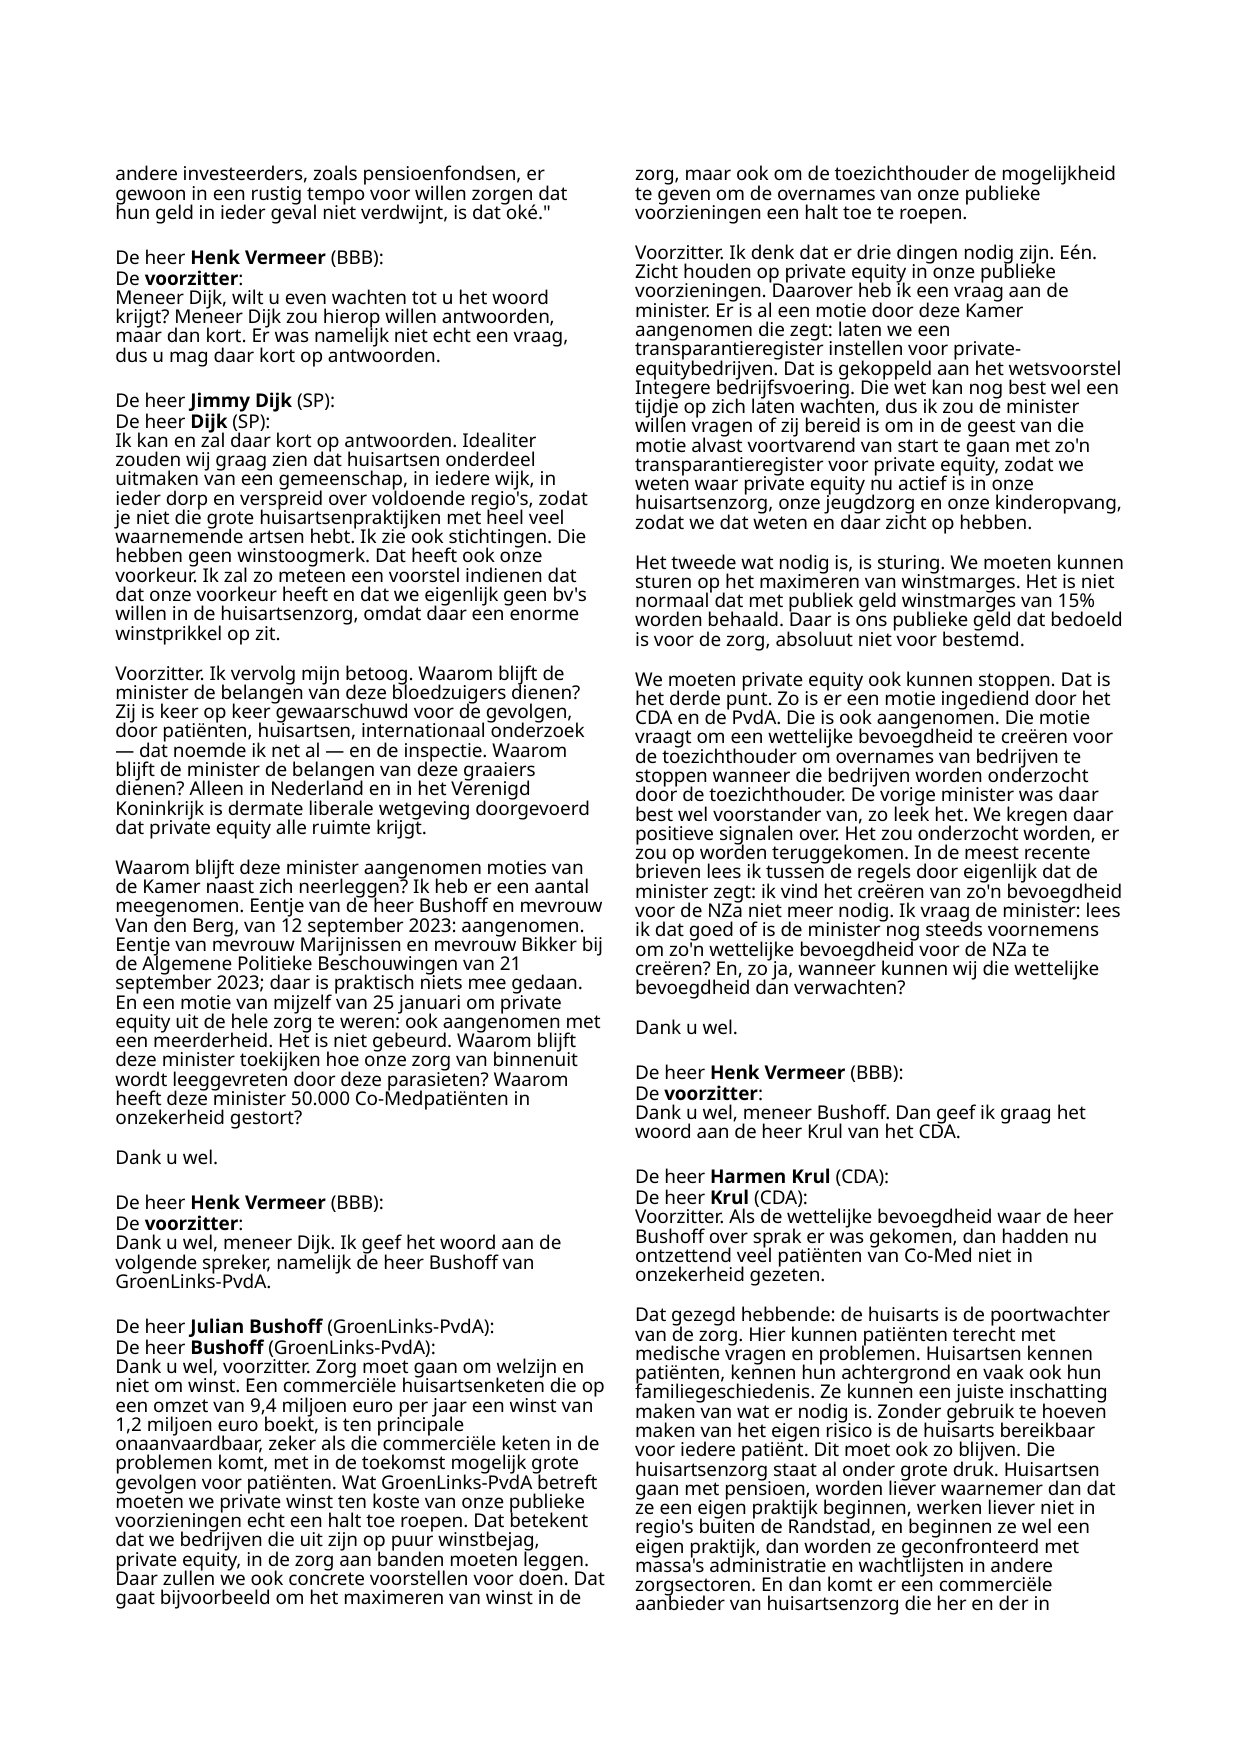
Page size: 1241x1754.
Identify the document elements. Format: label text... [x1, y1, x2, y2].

text De heer Henk Vermeer (BBB): [115, 244, 605, 270]
text Dank u wel, meneer Dijk. Ik geef het woord aan de volgende spreker, namelijk de heer Bushoff van GroenLinks-PvdA. [115, 1234, 605, 1292]
text Voorzitter. Ik denk dat er drie dingen nodig zijn. Eén. Zicht houden op private equity in onze publieke voorzieningen. Daarover heb ik een vraag aan de minister. Er is al een motie door deze Kamer aangenomen die zegt: laten we een transparantieregister instellen voor private-equitybedrijven. Dat is gekoppeld aan het wetsvoorstel Integere bedrijfsvoering. Die wet kan nog best wel een tijdje op zich laten wachten, dus ik zou de minister willen vragen of zij bereid is om in de geest van die motie alvast voortvarend van start te gaan met zo'n transparantieregister voor private equity, zodat we weten waar private equity nu actief is in onze huisartsenzorg, onze jeugdzorg en onze kinderopvang, zodat we dat weten en daar zicht op hebben. [635, 244, 1125, 533]
text Voorzitter. Ik vervolg mijn betoog. Waarom blijft de minister de belangen van deze bloedzuigers dienen? Zij is keer op keer gewaarschuwd voor de gevolgen, door patiënten, huisartsen, internationaal onderzoek — dat noemde ik net al — en de inspectie. Waarom blijft de minister de belangen van deze graaiers dienen? Alleen in Nederland en in het Verenigd Koninkrijk is dermate liberale wetgeving doorgevoerd dat private equity alle ruimte krijgt. [115, 664, 605, 838]
text De heer Julian Bushoff (GroenLinks-PvdA): [115, 1313, 605, 1339]
text We moeten private equity ook kunnen stoppen. Dat is het derde punt. Zo is er een motie ingediend door het CDA en de PvdA. Die is ook aangenomen. Die motie vraagt om een wettelijke bevoegdheid te creëren voor de toezichthouder om overnames van bedrijven te stoppen wanneer die bedrijven worden onderzocht door de toezichthouder. De vorige minister was daar best wel voorstander van, zo leek het. We kregen daar positieve signalen over. Het zou onderzocht worden, er zou op worden teruggekomen. In de meest recente brieven lees ik tussen de regels door eigenlijk dat de minister zegt: ik vind het creëren van zo'n bevoegdheid voor de NZa niet meer nodig. Ik vraag de minister: lees ik dat goed of is de minister nog steeds voornemens om zo'n wettelijke bevoegdheid voor de NZa te creëren? En, zo ja, wanneer kunnen wij die wettelijke bevoegdheid dan verwachten? [635, 671, 1125, 998]
text Dank u wel. [635, 1019, 1125, 1038]
text De voorzitter: [115, 1215, 605, 1234]
text De voorzitter: [115, 270, 605, 289]
text Meneer Dijk, wilt u even wachten tot u het woord krijgt? Meneer Dijk zou hierop willen antwoorden, maar dan kort. Er was namelijk niet echt een vraag, dus u mag daar kort op antwoorden. [115, 289, 605, 366]
text andere investeerders, zoals pensioenfondsen, er gewoon in een rustig tempo voor willen zorgen dat hun geld in ieder geval niet verdwijnt, is dat oké." [115, 165, 605, 223]
text De heer Henk Vermeer (BBB): [635, 1059, 1125, 1085]
text Dank u wel. [115, 1149, 605, 1168]
text Dank u wel, meneer Bushoff. Dan geef ik graag het woord aan de heer Krul van het CDA. [635, 1104, 1125, 1143]
text Het tweede wat nodig is, is sturing. We moeten kunnen sturen op het maximeren van winstmarges. Het is niet normaal dat met publiek geld winstmarges van 15% worden behaald. Daar is ons publieke geld dat bedoeld is voor de zorg, absoluut niet voor bestemd. [635, 554, 1125, 650]
text De heer Bushoff (GroenLinks-PvdA): [115, 1339, 605, 1358]
text De heer Krul (CDA): [635, 1189, 1125, 1208]
text De voorzitter: [635, 1085, 1125, 1104]
text Ik kan en zal daar kort op antwoorden. Idealiter zouden wij graag zien dat huisartsen onderdeel uitmaken van een gemeenschap, in iedere wijk, in ieder dorp en verspreid over voldoende regio's, zodat je niet die grote huisartsenpraktijken met heel veel waarnemende artsen hebt. Ik zie ook stichtingen. Die hebben geen winstoogmerk. Dat heeft ook onze voorkeur. Ik zal zo meteen een voorstel indienen dat dat onze voorkeur heeft en dat we eigenlijk geen bv's willen in de huisartsenzorg, omdat daar een enorme winstprikkel op zit. [115, 432, 605, 644]
text De heer Dijk (SP): [115, 413, 605, 432]
text Voorzitter. Als de wettelijke bevoegdheid waar de heer Bushoff over sprak er was gekomen, dan hadden nu ontzettend veel patiënten van Co-Med niet in onzekerheid gezeten. [635, 1208, 1125, 1286]
text De heer Harmen Krul (CDA): [635, 1163, 1125, 1189]
text zorg, maar ook om de toezichthouder de mogelijkheid te geven om de overnames van onze publieke voorzieningen een halt toe te roepen. [635, 165, 1125, 223]
text De heer Henk Vermeer (BBB): [115, 1189, 605, 1215]
text De heer Jimmy Dijk (SP): [115, 387, 605, 413]
text Waarom blijft deze minister aangenomen moties van de Kamer naast zich neerleggen? Ik heb er een aantal meegenomen. Eentje van de heer Bushoff en mevrouw Van den Berg, van 12 september 2023: aangenomen. Eentje van mevrouw Marijnissen en mevrouw Bikker bij de Algemene Politieke Beschouwingen van 21 september 2023; daar is praktisch niets mee gedaan. En een motie van mijzelf van 25 januari om private equity uit de hele zorg te weren: ook aangenomen met een meerderheid. Het is niet gebeurd. Waarom blijft deze minister toekijken hoe onze zorg van binnenuit wordt leeggevreten door deze parasieten? Waarom heeft deze minister 50.000 Co-Medpatiënten in onzekerheid gestort? [115, 859, 605, 1128]
text Dank u wel, voorzitter. Zorg moet gaan om welzijn en niet om winst. Een commerciële huisartsenketen die op een omzet van 9,4 miljoen euro per jaar een winst van 1,2 miljoen euro boekt, is ten principale onaanvaardbaar, zeker als die commerciële keten in de problemen komt, met in de toekomst mogelijk grote gevolgen voor patiënten. Wat GroenLinks-PvdA betreft moeten we private winst ten koste van onze publieke voorzieningen echt een halt toe roepen. Dat betekent dat we bedrijven die uit zijn op puur winstbejag, private equity, in de zorg aan banden moeten leggen. Daar zullen we ook concrete voorstellen voor doen. Dat gaat bijvoorbeeld om het maximeren van winst in de [115, 1358, 605, 1608]
text Dat gezegd hebbende: de huisarts is de poortwachter van de zorg. Hier kunnen patiënten terecht met medische vragen en problemen. Huisartsen kennen patiënten, kennen hun achtergrond en vaak ook hun familiegeschiedenis. Ze kunnen een juiste inschatting maken van wat er nodig is. Zonder gebruik te hoeven maken van het eigen risico is de huisarts bereikbaar voor iedere patiënt. Dit moet ook zo blijven. Die huisartsenzorg staat al onder grote druk. Huisartsen gaan met pensioen, worden liever waarnemer dan dat ze een eigen praktijk beginnen, werken liever niet in regio's buiten de Randstad, en beginnen ze wel een eigen praktijk, dan worden ze geconfronteerd met massa's administratie en wachtlijsten in andere zorgsectoren. En dan komt er een commerciële aanbieder van huisartsenzorg die her en der in [635, 1306, 1125, 1615]
